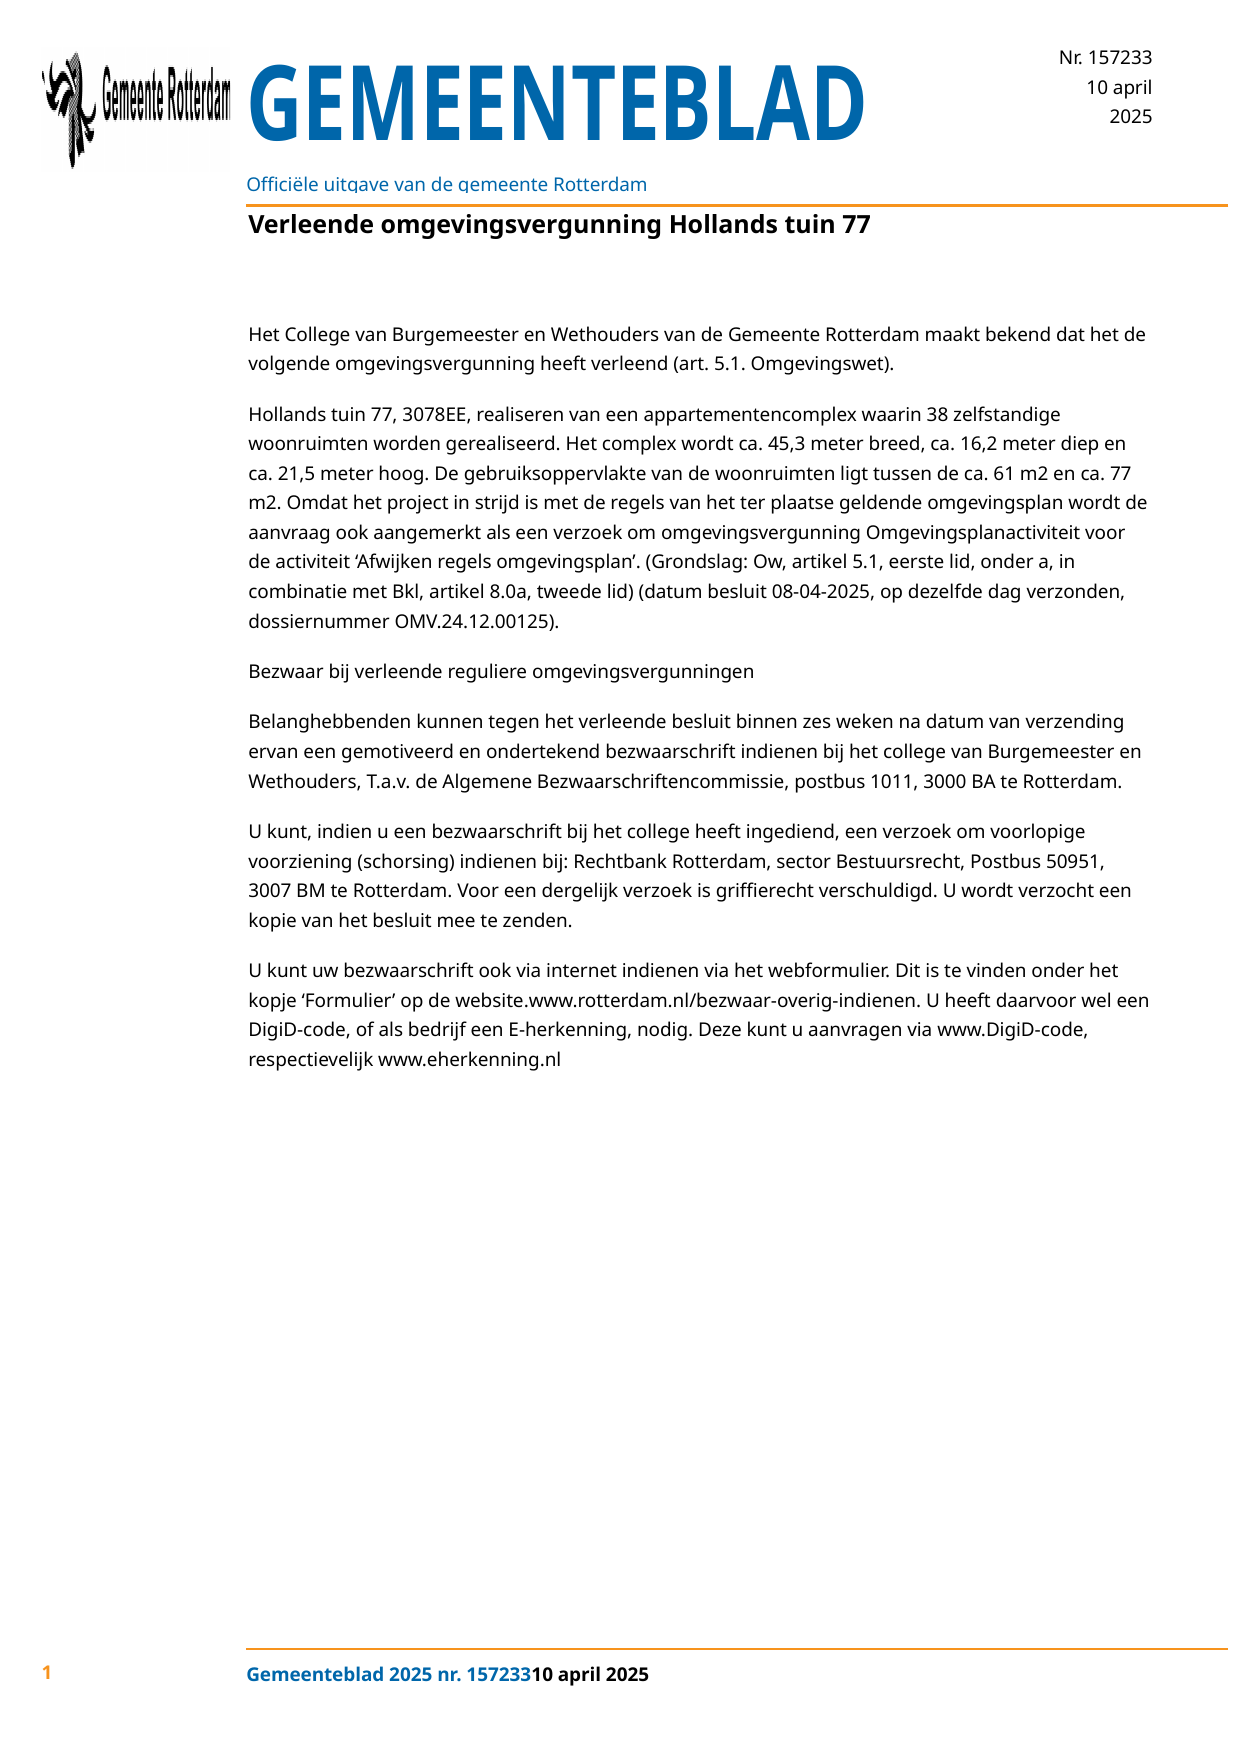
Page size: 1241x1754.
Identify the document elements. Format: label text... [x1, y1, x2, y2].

text U kunt uw bezwaarschrift ook via internet indienen via het webformulier. Dit is te vinden onder het kopje ‘Formulier’ op de website.www.rotterdam.nl/bezwaar-overig-indienen. U heeft daarvoor wel een DigiD-code, of als bedrijf een E-herkenning, nodig. Deze kunt u aanvragen via www.DigiD-code, respectievelijk www.eherkenning.nl [248, 957, 1152, 1072]
picture [41, 47, 231, 172]
text Hollands tuin 77, 3078EE, realiseren van een appartementencomplex waarin 38 zelfstandige woonruimten worden gerealiseerd. Het complex wordt ca. 45,3 meter breed, ca. 16,2 meter diep en ca. 21,5 meter hoog. De gebruiksoppervlakte van de woonruimten ligt tussen de ca. 61 m2 en ca. 77 m2. Omdat het project in strijd is met de regels van het ter plaatse geldende omgevingsplan wordt de aanvraag ook aangemerkt als een verzoek om omgevingsvergunning Omgevingsplanactiviteit voor de activiteit ‘Afwijken regels omgevingsplan’. (Grondslag: Ow, artikel 5.1, eerste lid, onder a, in combinatie met Bkl, artikel 8.0a, tweede lid) (datum besluit 08-04-2025, op dezelfde dag verzonden, dossiernummer OMV.24.12.00125). [248, 401, 1152, 633]
text Bezwaar bij verleende reguliere omgevingsvergunningen [248, 658, 1152, 684]
text Het College van Burgemeester en Wethouders van de Gemeente Rotterdam maakt bekend dat het de volgende omgevingsvergunning heeft verleend (art. 5.1. Omgevingswet). [248, 321, 1152, 376]
text U kunt, indien u een bezwaarschrift bij het college heeft ingediend, een verzoek om voorlopige voorziening (schorsing) indienen bij: Rechtbank Rotterdam, sector Bestuursrecht, Postbus 50951, 3007 BM te Rotterdam. Voor een dergelijk verzoek is griffierecht verschuldigd. U wordt verzocht een kopie van het besluit mee te zenden. [248, 818, 1152, 933]
text Verleende omgevingsvergunning Hollands tuin 77 [248, 207, 1152, 241]
text Belanghebbenden kunnen tegen het verleende besluit binnen zes weken na datum van verzending ervan een gemotiveerd en ondertekend bezwaarschrift indienen bij het college van Burgemeester en Wethouders, T.a.v. de Algemene Bezwaarschriftencommissie, postbus 1011, 3000 BA te Rotterdam. [248, 709, 1152, 793]
